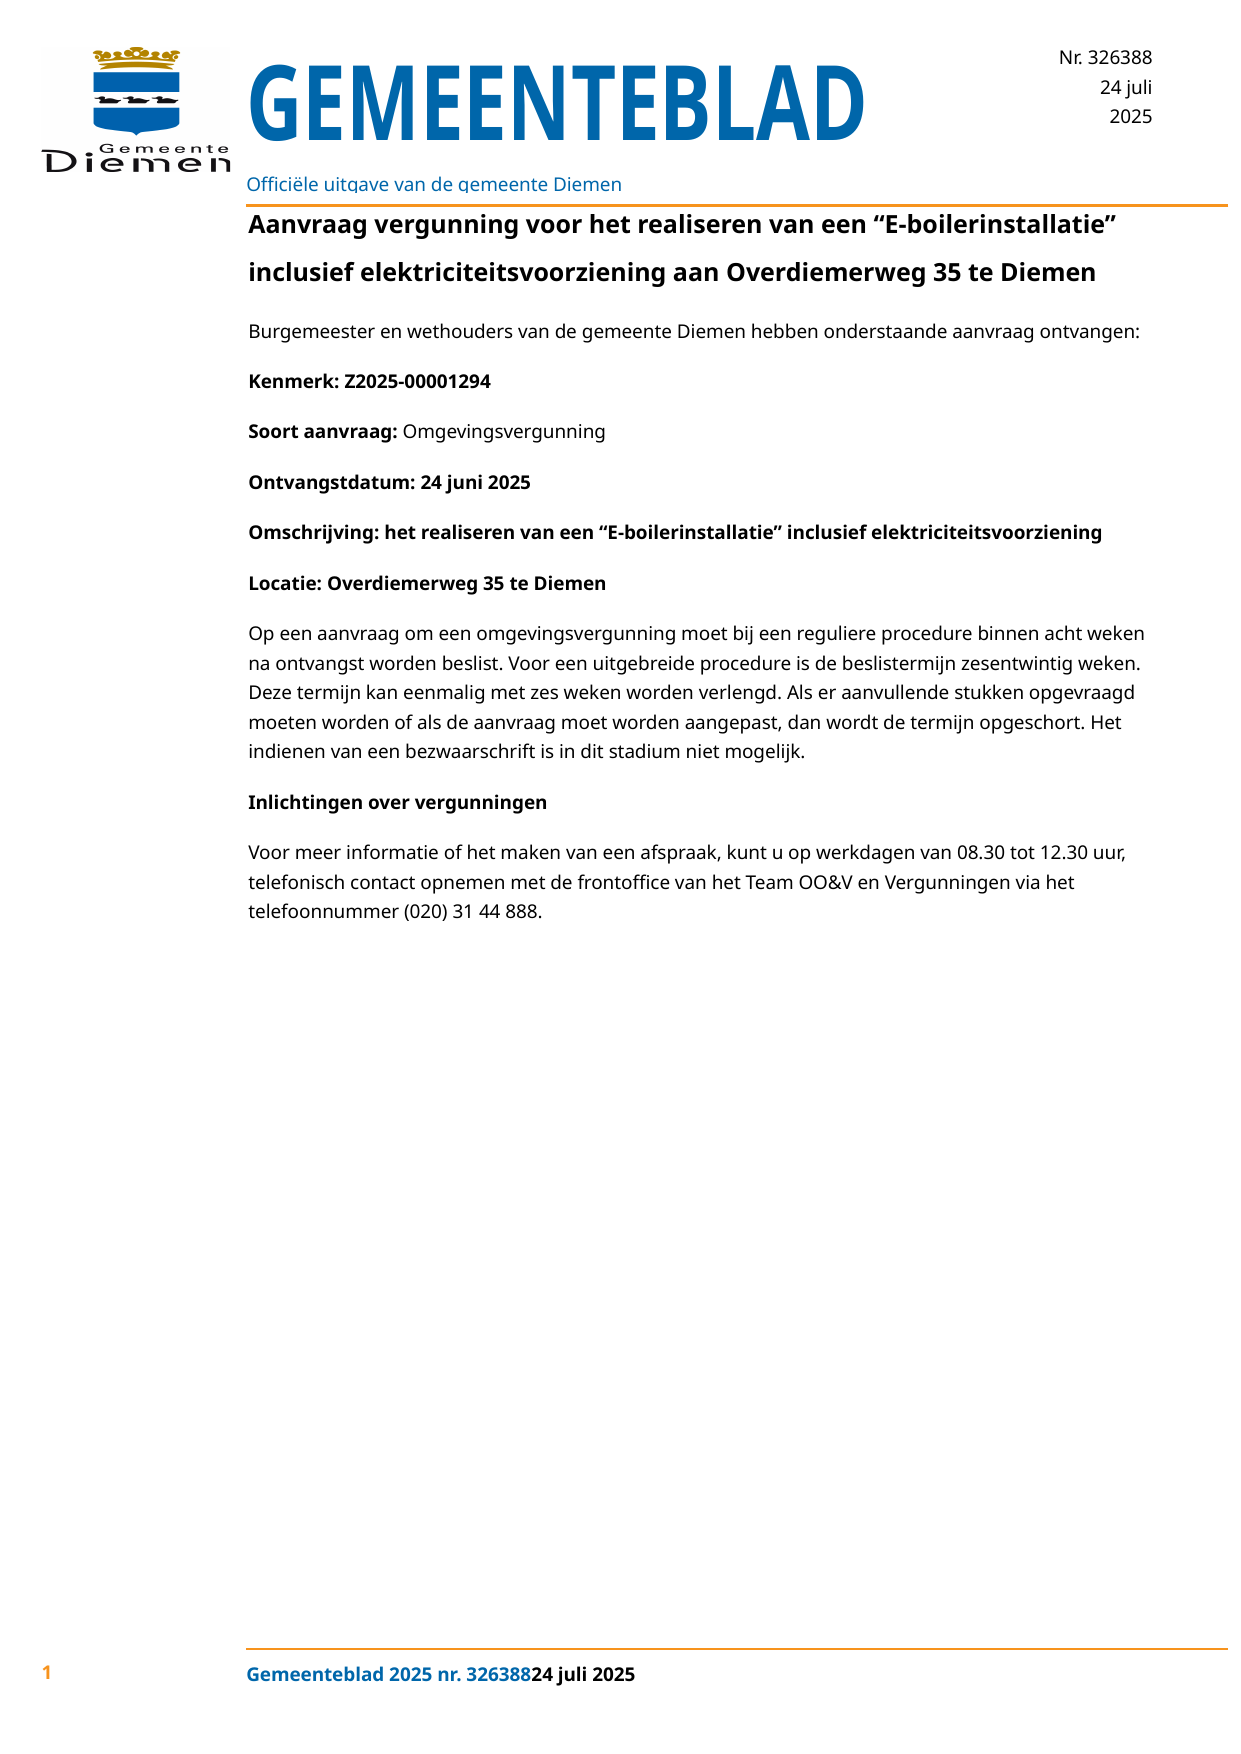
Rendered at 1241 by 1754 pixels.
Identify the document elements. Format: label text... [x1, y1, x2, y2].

text Op een aanvraag om een omgevingsvergunning moet bij een reguliere procedure binnen acht weken na ontvangst worden beslist. Voor een uitgebreide procedure is de beslistermijn zesentwintig weken. Deze termijn kan eenmalig met zes weken worden verlengd. Als er aanvullende stukken opgevraagd moeten worden of als de aanvraag moet worden aangepast, dan wordt de termijn opgeschort. Het indienen van een bezwaarschrift is in dit stadium niet mogelijk. [248, 620, 1152, 764]
picture [41, 47, 231, 172]
text Locatie: Overdiemerweg 35 te Diemen [248, 570, 1152, 596]
text Soort aanvraag: Omgevingsvergunning [248, 419, 1152, 444]
text Omschrijving: het realiseren van een “E-boilerinstallatie” inclusief elektriciteitsvoorziening [248, 519, 1152, 545]
text Kenmerk: Z2025-00001294 [248, 368, 1152, 394]
text Aanvraag vergunning voor het realiseren van een “E-boilerinstallatie” inclusief elektriciteitsvoorziening aan Overdiemerweg 35 te Diemen [248, 207, 1152, 288]
text Burgemeester en wethouders van de gemeente Diemen hebben onderstaande aanvraag ontvangen: [248, 318, 1152, 344]
text Voor meer informatie of het maken van een afspraak, kunt u op werkdagen van 08.30 tot 12.30 uur, telefonisch contact opnemen met de frontoffice van het Team OO&V en Vergunningen via het telefoonnummer (020) 31 44 888. [248, 839, 1152, 924]
text Inlichtingen over vergunningen [248, 789, 1152, 815]
text Ontvangstdatum: 24 juni 2025 [248, 469, 1152, 495]
